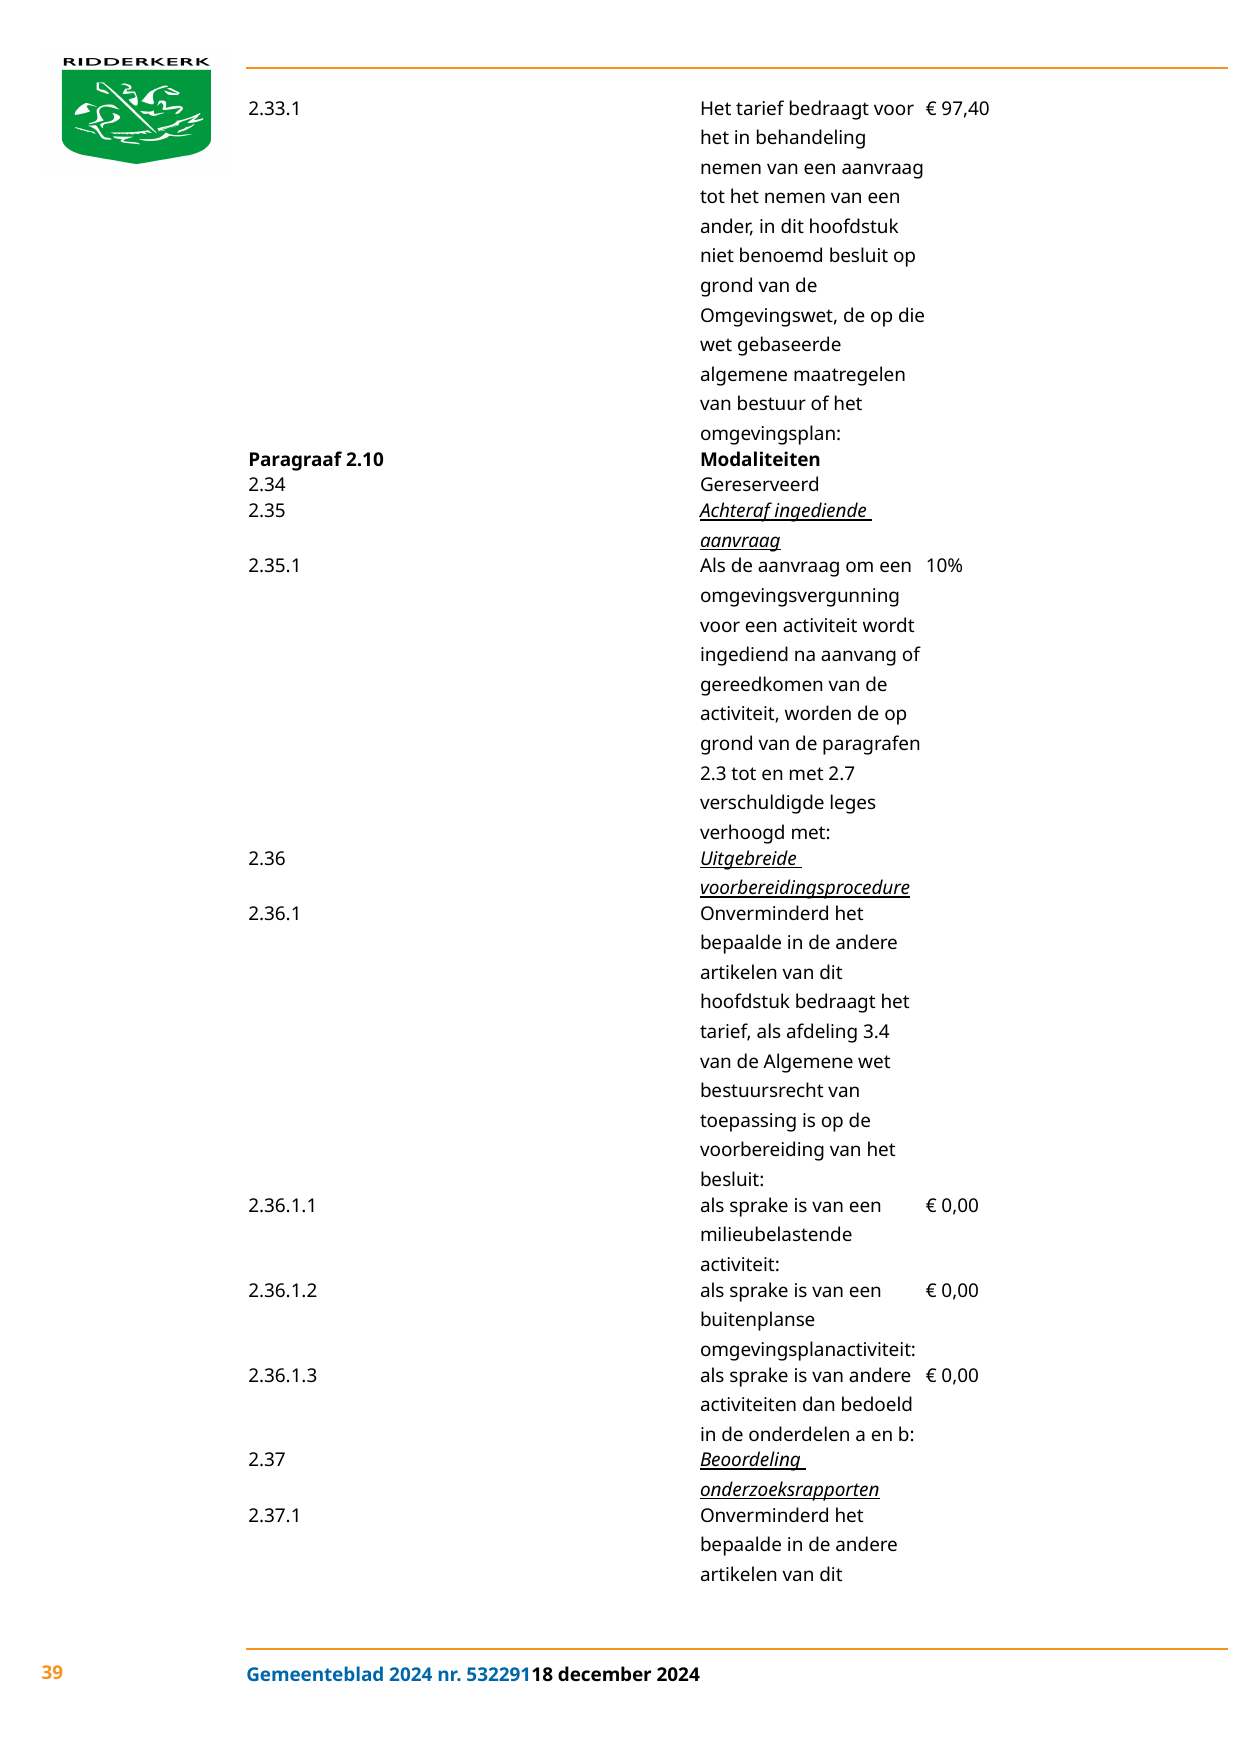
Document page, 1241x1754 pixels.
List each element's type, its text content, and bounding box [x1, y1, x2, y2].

table_cell als sprake is van andere activiteiten dan bedoeld in de onderdelen a en b: [700, 1362, 926, 1447]
table_cell [926, 472, 1152, 497]
table_cell 2.36 [248, 845, 700, 900]
table_cell 2.33.1 [248, 95, 700, 446]
table_cell Gereserveerd [700, 472, 926, 497]
table_cell [926, 900, 1152, 1192]
table_cell 2.35 [248, 498, 700, 553]
table_cell als sprake is van een buitenplanse omgevingsplanactiviteit: [700, 1277, 926, 1362]
table_cell 2.37 [248, 1447, 700, 1502]
table_cell 2.36.1.2 [248, 1277, 700, 1362]
table_cell 10% [926, 553, 1152, 845]
table_cell [926, 446, 1152, 472]
table_cell 2.34 [248, 472, 700, 497]
table_cell € 0,00 [926, 1277, 1152, 1362]
table_cell [926, 498, 1152, 553]
table_cell € 0,00 [926, 1192, 1152, 1277]
table_cell [926, 1502, 1152, 1587]
table_cell 2.37.1 [248, 1502, 700, 1587]
table_cell 2.36.1 [248, 900, 700, 1192]
table_cell 2.35.1 [248, 553, 700, 845]
table_cell Beoordeling onderzoeksrapporten [700, 1447, 926, 1502]
picture [41, 47, 231, 172]
table_cell € 97,40 [926, 95, 1152, 446]
table_cell [926, 1447, 1152, 1502]
table_cell Paragraaf 2.10 [248, 446, 700, 472]
table_cell Het tarief bedraagt voor het in behandeling nemen van een aanvraag tot het nemen van een ander, in dit hoofdstuk niet benoemd besluit op grond van de Omgevingswet, de op die wet gebaseerde algemene maatregelen van bestuur of het omgevingsplan: [700, 95, 926, 446]
table_cell 2.36.1.3 [248, 1362, 700, 1447]
table_cell 2.36.1.1 [248, 1192, 700, 1277]
table_cell [926, 845, 1152, 900]
table_cell Onverminderd het bepaalde in de andere artikelen van dit [700, 1502, 926, 1587]
table_cell Modaliteiten [700, 446, 926, 472]
table_cell € 0,00 [926, 1362, 1152, 1447]
table_cell Als de aanvraag om een omgevingsvergunning voor een activiteit wordt ingediend na aanvang of gereedkomen van de activiteit, worden de op grond van de paragrafen 2.3 tot en met 2.7 verschuldigde leges verhoogd met: [700, 553, 926, 845]
table_cell Achteraf ingediende aanvraag [700, 498, 926, 553]
table_cell Onverminderd het bepaalde in de andere artikelen van dit hoofdstuk bedraagt het tarief, als afdeling 3.4 van de Algemene wet bestuursrecht van toepassing is op de voorbereiding van het besluit: [700, 900, 926, 1192]
table_cell Uitgebreide voorbereidingsprocedure [700, 845, 926, 900]
table_cell als sprake is van een milieubelastende activiteit: [700, 1192, 926, 1277]
